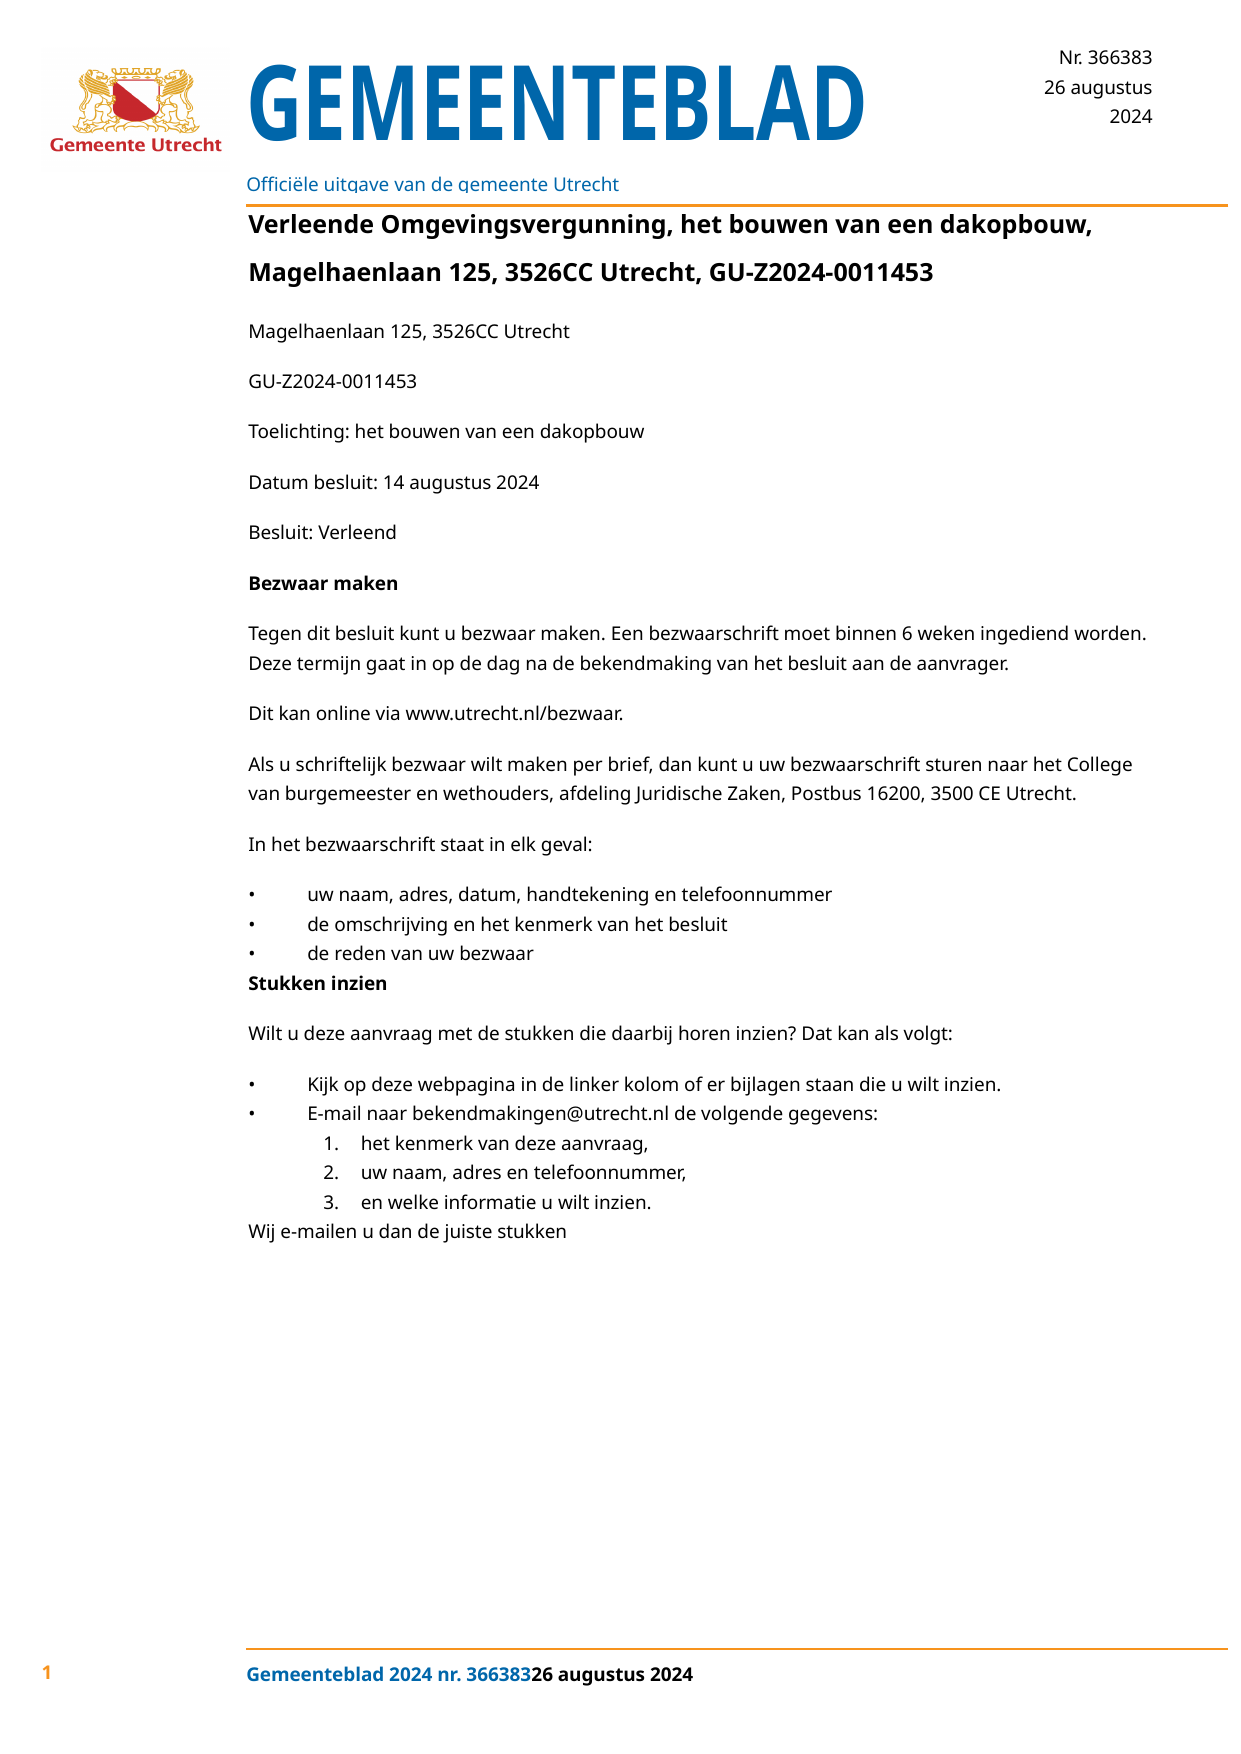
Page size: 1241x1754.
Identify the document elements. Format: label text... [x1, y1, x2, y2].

text Toelichting: het bouwen van een dakopbouw [248, 419, 1152, 444]
picture [41, 47, 231, 172]
text Wij e-mailen u dan de juiste stukken [248, 1219, 1152, 1244]
list E-mail naar bekendmakingen@utrecht.nl de volgende gegevens: [248, 1100, 1152, 1126]
list de omschrijving en het kenmerk van het besluit [248, 911, 1152, 937]
text Verleende Omgevingsvergunning, het bouwen van een dakopbouw, Magelhaenlaan 125, 3526CC Utrecht, GU-Z2024-0011453 [248, 207, 1152, 288]
list het kenmerk van deze aanvraag, [323, 1130, 1152, 1156]
text Bezwaar maken [248, 570, 1152, 596]
text Stukken inzien [248, 970, 1152, 996]
text Besluit: Verleend [248, 519, 1152, 545]
text Dit kan online via www.utrecht.nl/bezwaar. [248, 700, 1152, 726]
text Magelhaenlaan 125, 3526CC Utrecht [248, 318, 1152, 344]
list uw naam, adres en telefoonnummer, [323, 1159, 1152, 1185]
list Kijk op deze webpagina in de linker kolom of er bijlagen staan die u wilt inzien. [248, 1071, 1152, 1097]
text Tegen dit besluit kunt u bezwaar maken. Een bezwaarschrift moet binnen 6 weken ingediend worden. Deze termijn gaat in op de dag na de bekendmaking van het besluit aan de aanvrager. [248, 620, 1152, 676]
list uw naam, adres, datum, handtekening en telefoonnummer [248, 881, 1152, 907]
list en welke informatie u wilt inzien. [323, 1189, 1152, 1215]
text Datum besluit: 14 augustus 2024 [248, 469, 1152, 495]
text Als u schriftelijk bezwaar wilt maken per brief, dan kunt u uw bezwaarschrift sturen naar het College van burgemeester en wethouders, afdeling Juridische Zaken, Postbus 16200, 3500 CE Utrecht. [248, 751, 1152, 806]
text GU-Z2024-0011453 [248, 368, 1152, 394]
list de reden van uw bezwaar [248, 940, 1152, 966]
text Wilt u deze aanvraag met de stukken die daarbij horen inzien? Dat kan als volgt: [248, 1020, 1152, 1046]
text In het bezwaarschrift staat in elk geval: [248, 831, 1152, 857]
